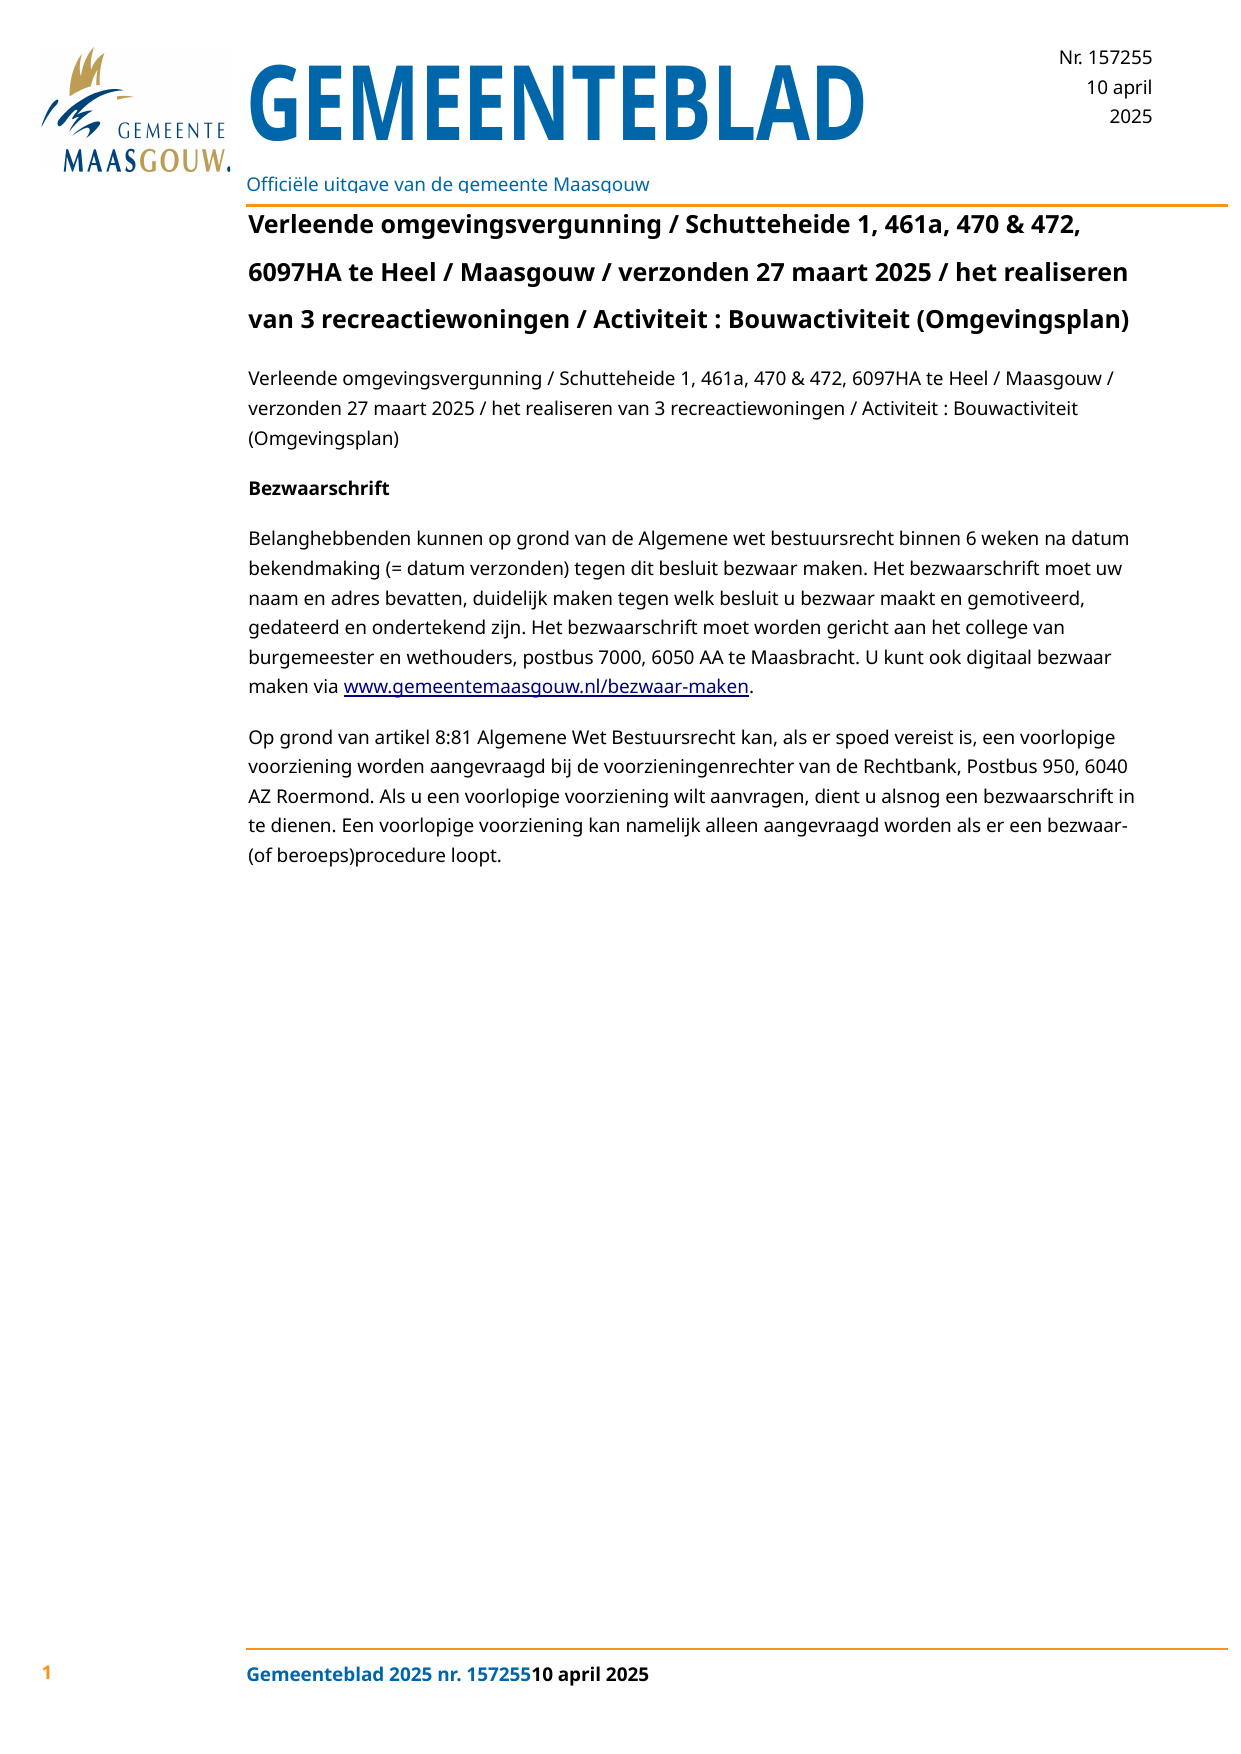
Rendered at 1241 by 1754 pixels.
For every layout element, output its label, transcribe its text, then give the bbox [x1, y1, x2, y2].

text Verleende omgevingsvergunning / Schutteheide 1, 461a, 470 & 472, 6097HA te Heel / Maasgouw / verzonden 27 maart 2025 / het realiseren van 3 recreactiewoningen / Activiteit : Bouwactiviteit (Omgevingsplan) [248, 366, 1152, 450]
text Verleende omgevingsvergunning / Schutteheide 1, 461a, 470 & 472, 6097HA te Heel / Maasgouw / verzonden 27 maart 2025 / het realiseren van 3 recreactiewoningen / Activiteit : Bouwactiviteit (Omgevingsplan) [248, 207, 1152, 336]
text Bezwaarschrift [248, 475, 1152, 501]
text Belanghebbenden kunnen op grond van de Algemene wet bestuursrecht binnen 6 weken na datum bekendmaking (= datum verzonden) tegen dit besluit bezwaar maken. Het bezwaarschrift moet uw naam en adres bevatten, duidelijk maken tegen welk besluit u bezwaar maakt en gemotiveerd, gedateerd en ondertekend zijn. Het bezwaarschrift moet worden gericht aan het college van burgemeester en wethouders, postbus 7000, 6050 AA te Maasbracht. U kunt ook digitaal bezwaar maken via www.gemeentemaasgouw.nl/bezwaar-maken. [248, 526, 1152, 699]
text Op grond van artikel 8:81 Algemene Wet Bestuursrecht kan, als er spoed vereist is, een voorlopige voorziening worden aangevraagd bij de voorzieningenrechter van de Rechtbank, Postbus 950, 6040 AZ Roermond. Als u een voorlopige voorziening wilt aanvragen, dient u alsnog een bezwaarschrift in te dienen. Een voorlopige voorziening kan namelijk alleen aangevraagd worden als er een bezwaar- (of beroeps)procedure loopt. [248, 724, 1152, 868]
picture [41, 47, 231, 172]
